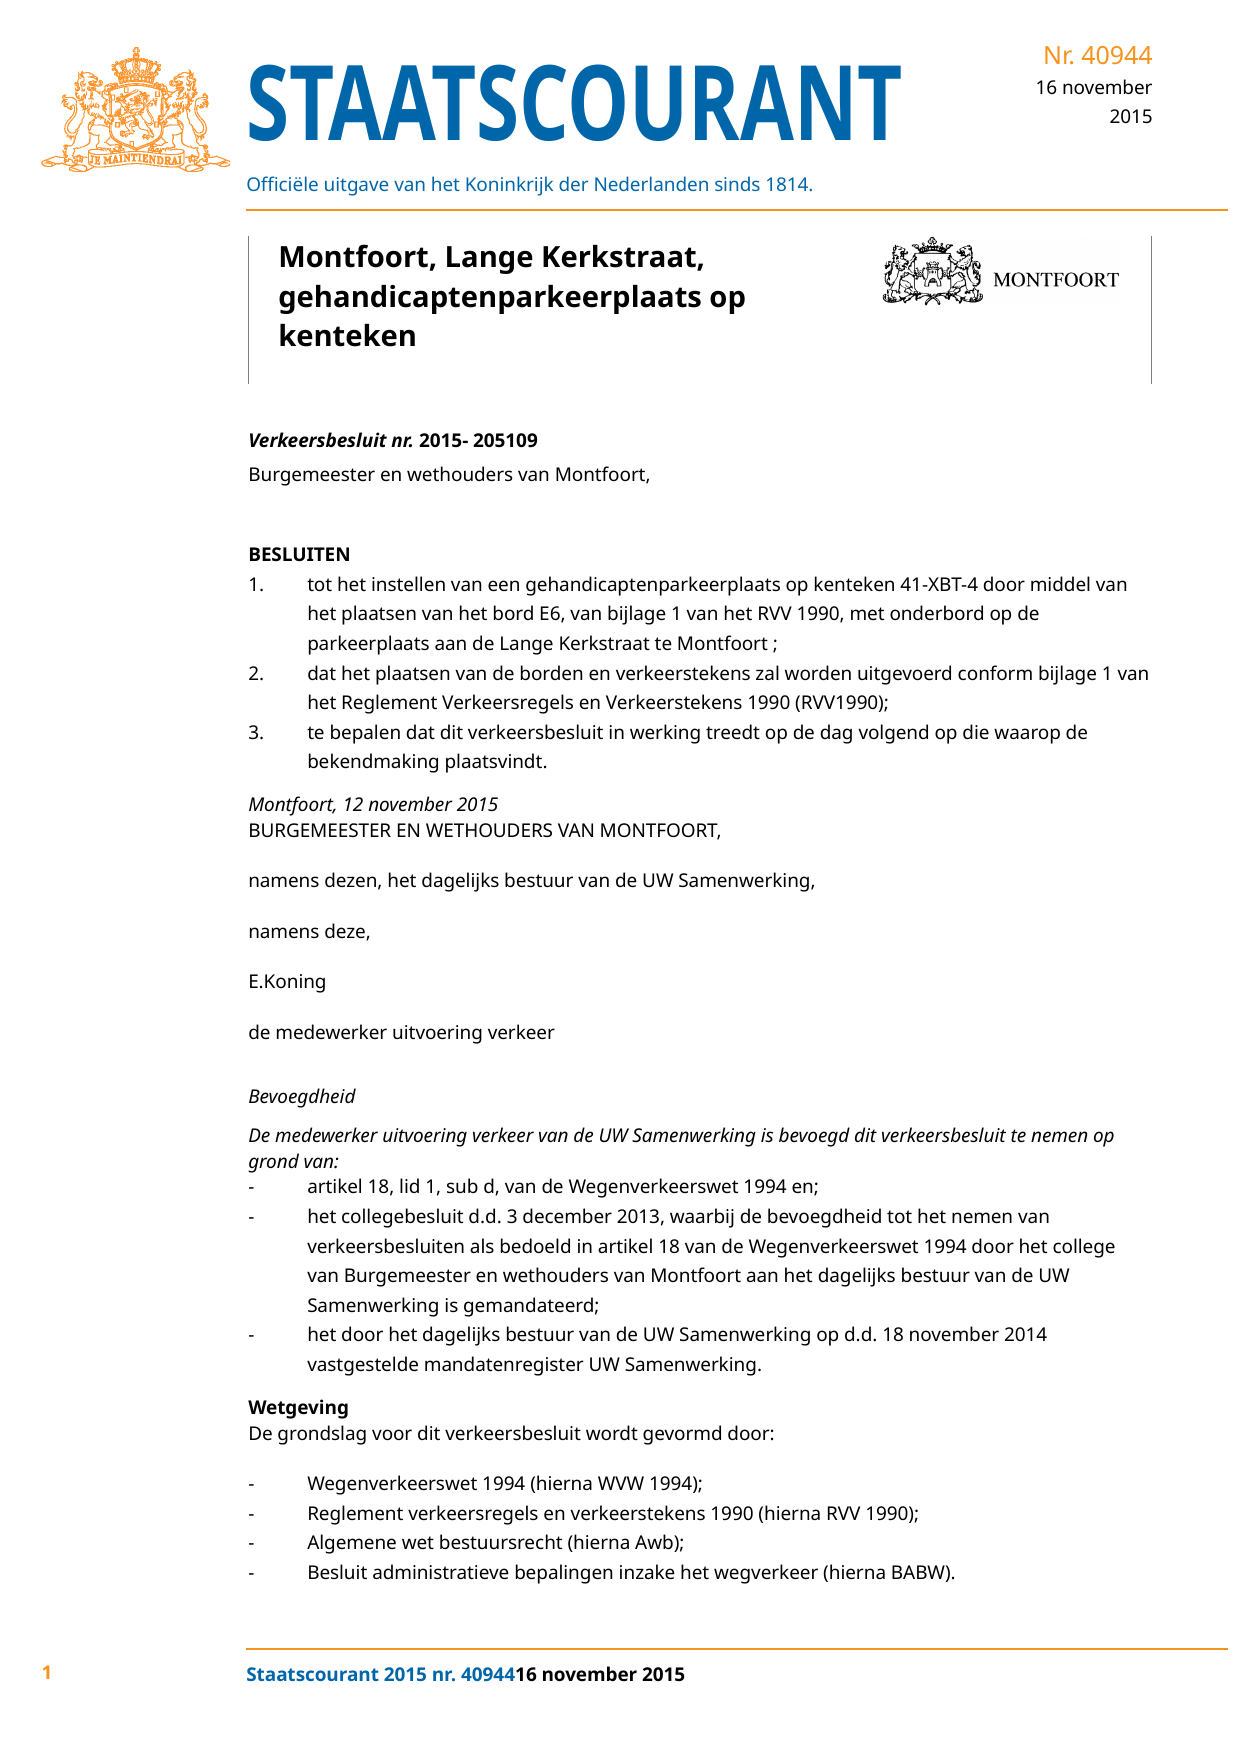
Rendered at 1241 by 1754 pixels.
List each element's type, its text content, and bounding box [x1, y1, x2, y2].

list Reglement verkeersregels en verkeerstekens 1990 (hierna RVV 1990); [248, 1500, 1152, 1526]
text E.Koning [248, 968, 1152, 994]
text Wetgeving [248, 1394, 1152, 1420]
picture [41, 47, 231, 172]
list Besluit administratieve bepalingen inzake het wegverkeer (hierna BABW). [248, 1559, 1152, 1585]
list het collegebesluit d.d. 3 december 2013, waarbij de bevoegdheid tot het nemen van verkeersbesluiten als bedoeld in artikel 18 van de Wegenverkeerswet 1994 door het college van Burgemeester en wethouders van Montfoort aan het dagelijks bestuur van de UW Samenwerking is gemandateerd; [248, 1203, 1152, 1318]
table_header [850, 236, 1151, 384]
text Burgemeester en wethouders van Montfoort, [248, 462, 1152, 487]
text namens deze, [248, 918, 1152, 944]
list te bepalen dat dit verkeersbesluit in werking treedt op de dag volgend op die waarop de bekendmaking plaatsvindt. [248, 719, 1152, 774]
text BESLUITEN [248, 541, 1152, 567]
text De medewerker uitvoering verkeer van de UW Samenwerking is bevoegd dit verkeersbesluit te nemen op grond van: [248, 1122, 1152, 1174]
text de medewerker uitvoering verkeer [248, 1019, 1152, 1045]
text BURGEMEESTER EN WETHOUDERS VAN MONTFOORT, [248, 817, 1152, 843]
text namens dezen, het dagelijks bestuur van de UW Samenwerking, [248, 868, 1152, 893]
text Montfoort, 12 november 2015 [248, 792, 1152, 817]
list artikel 18, lid 1, sub d, van de Wegenverkeerswet 1994 en; [248, 1174, 1152, 1199]
table_header Montfoort, Lange Kerkstraat, gehandicaptenparkeerplaats op kenteken [249, 236, 850, 384]
text Verkeersbesluit nr. 2015- 205109 [248, 427, 1152, 453]
text De grondslag voor dit verkeersbesluit wordt gevormd door: [248, 1420, 1152, 1446]
list Wegenverkeerswet 1994 (hierna WVW 1994); [248, 1470, 1152, 1496]
picture [882, 236, 1119, 306]
list het door het dagelijks bestuur van de UW Samenwerking op d.d. 18 november 2014 vastgestelde mandatenregister UW Samenwerking. [248, 1322, 1152, 1377]
list tot het instellen van een gehandicaptenparkeerplaats op kenteken 41-XBT-4 door middel van het plaatsen van het bord E6, van bijlage 1 van het RVV 1990, met onderbord op de parkeerplaats aan de Lange Kerkstraat te Montfoort ; [248, 571, 1152, 656]
text Bevoegdheid [248, 1083, 1152, 1109]
list Algemene wet bestuursrecht (hierna Awb); [248, 1529, 1152, 1555]
list dat het plaatsen van de borden en verkeerstekens zal worden uitgevoerd conform bijlage 1 van het Reglement Verkeersregels en Verkeerstekens 1990 (RVV1990); [248, 660, 1152, 715]
